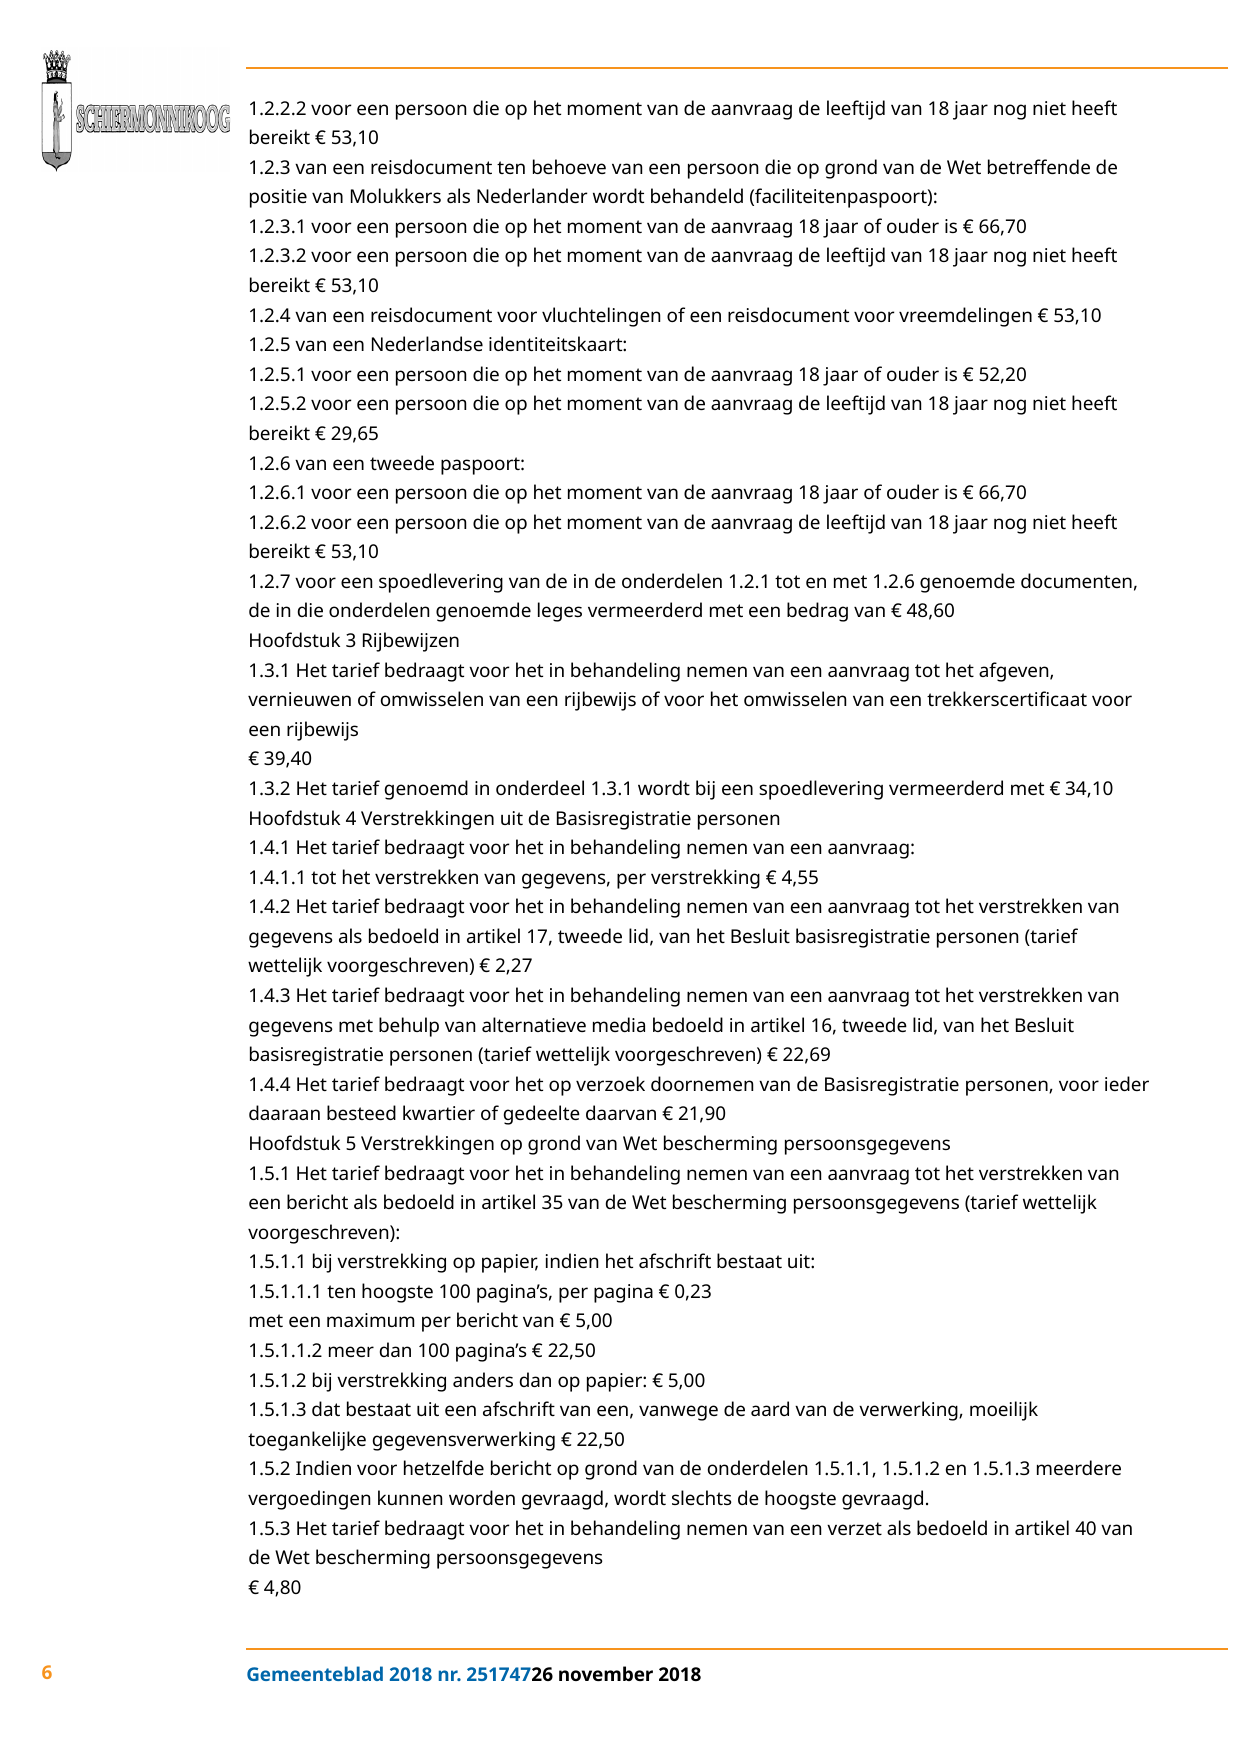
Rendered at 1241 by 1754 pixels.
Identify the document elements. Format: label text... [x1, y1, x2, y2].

text 1.2.6.2 voor een persoon die op het moment van de aanvraag de leeftijd van 18 jaar nog niet heeft bereikt € 53,10 [248, 509, 1152, 564]
text € 4,80 [248, 1574, 1152, 1600]
text 1.2.2.2 voor een persoon die op het moment van de aanvraag de leeftijd van 18 jaar nog niet heeft bereikt € 53,10 [248, 95, 1152, 150]
text 1.2.6 van een tweede paspoort: [248, 450, 1152, 476]
text 1.5.1.1 bij verstrekking op papier, indien het afschrift bestaat uit: [248, 1248, 1152, 1274]
text 1.2.5.2 voor een persoon die op het moment van de aanvraag de leeftijd van 18 jaar nog niet heeft bereikt € 29,65 [248, 391, 1152, 446]
text 1.2.5 van een Nederlandse identiteitskaart: [248, 331, 1152, 357]
text 1.5.1.1.1 ten hoogste 100 pagina’s, per pagina € 0,23 [248, 1278, 1152, 1304]
text 1.5.1.2 bij verstrekking anders dan op papier: € 5,00 [248, 1367, 1152, 1393]
text Hoofdstuk 5 Verstrekkingen op grond van Wet bescherming persoonsgegevens [248, 1130, 1152, 1156]
text met een maximum per bericht van € 5,00 [248, 1308, 1152, 1333]
text 1.4.2 Het tarief bedraagt voor het in behandeling nemen van een aanvraag tot het verstrekken van gegevens als bedoeld in artikel 17, tweede lid, van het Besluit basisregistratie personen (tarief wettelijk voorgeschreven) € 2,27 [248, 893, 1152, 978]
text 1.2.3.1 voor een persoon die op het moment van de aanvraag 18 jaar of ouder is € 66,70 [248, 213, 1152, 239]
text 1.2.5.1 voor een persoon die op het moment van de aanvraag 18 jaar of ouder is € 52,20 [248, 361, 1152, 387]
text 1.4.1.1 tot het verstrekken van gegevens, per verstrekking € 4,55 [248, 864, 1152, 890]
text 1.5.3 Het tarief bedraagt voor het in behandeling nemen van een verzet als bedoeld in artikel 40 van de Wet bescherming persoonsgegevens [248, 1515, 1152, 1570]
text € 39,40 [248, 746, 1152, 771]
text Hoofdstuk 3 Rijbewijzen [248, 627, 1152, 653]
text 1.2.4 van een reisdocument voor vluchtelingen of een reisdocument voor vreemdelingen € 53,10 [248, 302, 1152, 328]
text 1.5.1.3 dat bestaat uit een afschrift van een, vanwege de aard van de verwerking, moeilijk toegankelijke gegevensverwerking € 22,50 [248, 1396, 1152, 1452]
text 1.3.2 Het tarief genoemd in onderdeel 1.3.1 wordt bij een spoedlevering vermeerderd met € 34,10 [248, 775, 1152, 801]
text 1.5.2 Indien voor hetzelfde bericht op grond van de onderdelen 1.5.1.1, 1.5.1.2 en 1.5.1.3 meerdere vergoedingen kunnen worden gevraagd, wordt slechts de hoogste gevraagd. [248, 1456, 1152, 1511]
picture [41, 47, 231, 172]
text 1.4.1 Het tarief bedraagt voor het in behandeling nemen van een aanvraag: [248, 834, 1152, 860]
text 1.5.1.1.2 meer dan 100 pagina’s € 22,50 [248, 1337, 1152, 1363]
text 1.2.6.1 voor een persoon die op het moment van de aanvraag 18 jaar of ouder is € 66,70 [248, 479, 1152, 505]
text 1.4.4 Het tarief bedraagt voor het op verzoek doornemen van de Basisregistratie personen, voor ieder daaraan besteed kwartier of gedeelte daarvan € 21,90 [248, 1071, 1152, 1126]
text 1.4.3 Het tarief bedraagt voor het in behandeling nemen van een aanvraag tot het verstrekken van gegevens met behulp van alternatieve media bedoeld in artikel 16, tweede lid, van het Besluit basisregistratie personen (tarief wettelijk voorgeschreven) € 22,69 [248, 982, 1152, 1067]
text 1.5.1 Het tarief bedraagt voor het in behandeling nemen van een aanvraag tot het verstrekken van een bericht als bedoeld in artikel 35 van de Wet bescherming persoonsgegevens (tarief wettelijk voorgeschreven): [248, 1160, 1152, 1245]
text 1.3.1 Het tarief bedraagt voor het in behandeling nemen van een aanvraag tot het afgeven, vernieuwen of omwisselen van een rijbewijs of voor het omwisselen van een trekkerscertificaat voor een rijbewijs [248, 657, 1152, 742]
text 1.2.3.2 voor een persoon die op het moment van de aanvraag de leeftijd van 18 jaar nog niet heeft bereikt € 53,10 [248, 243, 1152, 298]
text 1.2.7 voor een spoedlevering van de in de onderdelen 1.2.1 tot en met 1.2.6 genoemde documenten, de in die onderdelen genoemde leges vermeerderd met een bedrag van € 48,60 [248, 568, 1152, 623]
text Hoofdstuk 4 Verstrekkingen uit de Basisregistratie personen [248, 805, 1152, 831]
text 1.2.3 van een reisdocument ten behoeve van een persoon die op grond van de Wet betreffende de positie van Molukkers als Nederlander wordt behandeld (faciliteitenpaspoort): [248, 154, 1152, 209]
